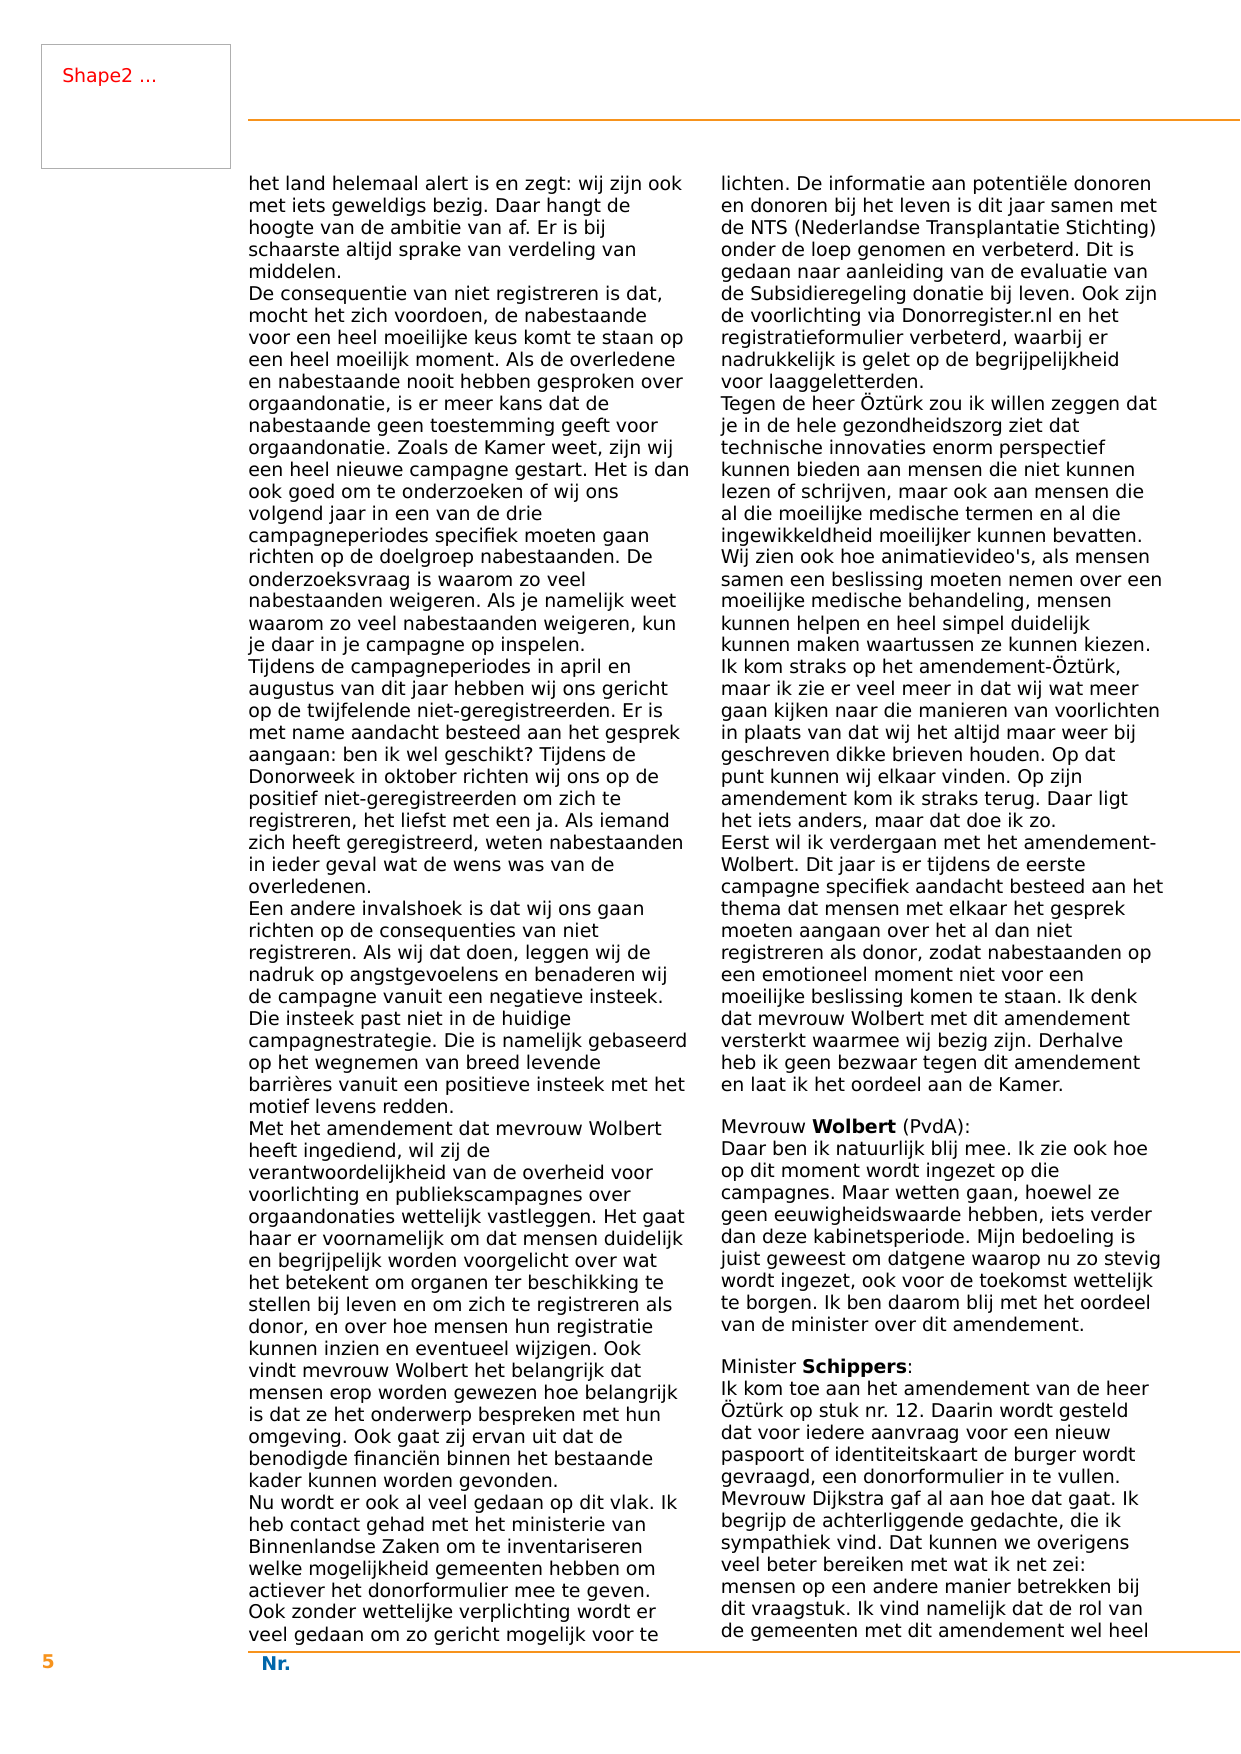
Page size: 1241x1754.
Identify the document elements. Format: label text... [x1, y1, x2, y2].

text lichten. De informatie aan potentiële donoren en donoren bij het leven is dit jaar samen met de NTS (Nederlandse Transplantatie Stichting) onder de loep genomen en verbeterd. Dit is gedaan naar aanleiding van de evaluatie van de Subsidieregeling donatie bij leven. Ook zijn de voorlichting via Donorregister.nl en het registratieformulier verbeterd, waarbij er nadrukkelijk is gelet op de begrijpelijkheid voor laaggeletterden. [721, 173, 1163, 393]
text Minister Schippers: [721, 1356, 1163, 1378]
text De consequentie van niet registreren is dat, mocht het zich voordoen, de nabestaande voor een heel moeilijke keus komt te staan op een heel moeilijk moment. Als de overledene en nabestaande nooit hebben gesproken over orgaandonatie, is er meer kans dat de nabestaande geen toestemming geeft voor orgaandonatie. Zoals de Kamer weet, zijn wij een heel nieuwe campagne gestart. Het is dan ook goed om te onderzoeken of wij ons volgend jaar in een van de drie campagneperiodes specifiek moeten gaan richten op de doelgroep nabestaanden. De onderzoeksvraag is waarom zo veel nabestaanden weigeren. Als je namelijk weet waarom zo veel nabestaanden weigeren, kun je daar in je campagne op inspelen. [248, 283, 691, 656]
text Mevrouw Wolbert (PvdA): [721, 1116, 1163, 1138]
text Tegen de heer Öztürk zou ik willen zeggen dat je in de hele gezondheidszorg ziet dat technische innovaties enorm perspectief kunnen bieden aan mensen die niet kunnen lezen of schrijven, maar ook aan mensen die al die moeilijke medische termen en al die ingewikkeldheid moeilijker kunnen bevatten. Wij zien ook hoe animatievideo's, als mensen samen een beslissing moeten nemen over een moeilijke medische behandeling, mensen kunnen helpen en heel simpel duidelijk kunnen maken waartussen ze kunnen kiezen. Ik kom straks op het amendement-Öztürk, maar ik zie er veel meer in dat wij wat meer gaan kijken naar die manieren van voorlichten in plaats van dat wij het altijd maar weer bij geschreven dikke brieven houden. Op dat punt kunnen wij elkaar vinden. Op zijn amendement kom ik straks terug. Daar ligt het iets anders, maar dat doe ik zo. [721, 393, 1163, 832]
text Met het amendement dat mevrouw Wolbert heeft ingediend, wil zij de verantwoordelijkheid van de overheid voor voorlichting en publiekscampagnes over orgaandonaties wettelijk vastleggen. Het gaat haar er voornamelijk om dat mensen duidelijk en begrijpelijk worden voorgelicht over wat het betekent om organen ter beschikking te stellen bij leven en om zich te registreren als donor, en over hoe mensen hun registratie kunnen inzien en eventueel wijzigen. Ook vindt mevrouw Wolbert het belangrijk dat mensen erop worden gewezen hoe belangrijk is dat ze het onderwerp bespreken met hun omgeving. Ook gaat zij ervan uit dat de benodigde financiën binnen het bestaande kader kunnen worden gevonden. [248, 1118, 691, 1492]
text Tijdens de campagneperiodes in april en augustus van dit jaar hebben wij ons gericht op de twijfelende niet-geregistreerden. Er is met name aandacht besteed aan het gesprek aangaan: ben ik wel geschikt? Tijdens de Donorweek in oktober richten wij ons op de positief niet-geregistreerden om zich te registreren, het liefst met een ja. Als iemand zich heeft geregistreerd, weten nabestaanden in ieder geval wat de wens was van de overledenen. [248, 656, 691, 898]
text Een andere invalshoek is dat wij ons gaan richten op de consequenties van niet registreren. Als wij dat doen, leggen wij de nadruk op angstgevoelens en benaderen wij de campagne vanuit een negatieve insteek. Die insteek past niet in de huidige campagnestrategie. Die is namelijk gebaseerd op het wegnemen van breed levende barrières vanuit een positieve insteek met het motief levens redden. [248, 898, 691, 1118]
text Nu wordt er ook al veel gedaan op dit vlak. Ik heb contact gehad met het ministerie van Binnenlandse Zaken om te inventariseren welke mogelijkheid gemeenten hebben om actiever het donorformulier mee te geven. Ook zonder wettelijke verplichting wordt er veel gedaan om zo gericht mogelijk voor te [248, 1492, 691, 1645]
text Ik kom toe aan het amendement van de heer Öztürk op stuk nr. 12. Daarin wordt gesteld dat voor iedere aanvraag voor een nieuw paspoort of identiteitskaart de burger wordt gevraagd, een donorformulier in te vullen. Mevrouw Dijkstra gaf al aan hoe dat gaat. Ik begrijp de achterliggende gedachte, die ik sympathiek vind. Dat kunnen we overigens veel beter bereiken met wat ik net zei: mensen op een andere manier betrekken bij dit vraagstuk. Ik vind namelijk dat de rol van de gemeenten met dit amendement wel heel [721, 1378, 1163, 1641]
text Eerst wil ik verdergaan met het amendement-Wolbert. Dit jaar is er tijdens de eerste campagne specifiek aandacht besteed aan het thema dat mensen met elkaar het gesprek moeten aangaan over het al dan niet registreren als donor, zodat nabestaanden op een emotioneel moment niet voor een moeilijke beslissing komen te staan. Ik denk dat mevrouw Wolbert met dit amendement versterkt waarmee wij bezig zijn. Derhalve heb ik geen bezwaar tegen dit amendement en laat ik het oordeel aan de Kamer. [721, 832, 1163, 1096]
text het land helemaal alert is en zegt: wij zijn ook met iets geweldigs bezig. Daar hangt de hoogte van de ambitie van af. Er is bij schaarste altijd sprake van verdeling van middelen. [248, 173, 691, 283]
text Daar ben ik natuurlijk blij mee. Ik zie ook hoe op dit moment wordt ingezet op die campagnes. Maar wetten gaan, hoewel ze geen eeuwigheidswaarde hebben, iets verder dan deze kabinetsperiode. Mijn bedoeling is juist geweest om datgene waarop nu zo stevig wordt ingezet, ook voor de toekomst wettelijk te borgen. Ik ben daarom blij met het oordeel van de minister over dit amendement. [721, 1138, 1163, 1336]
